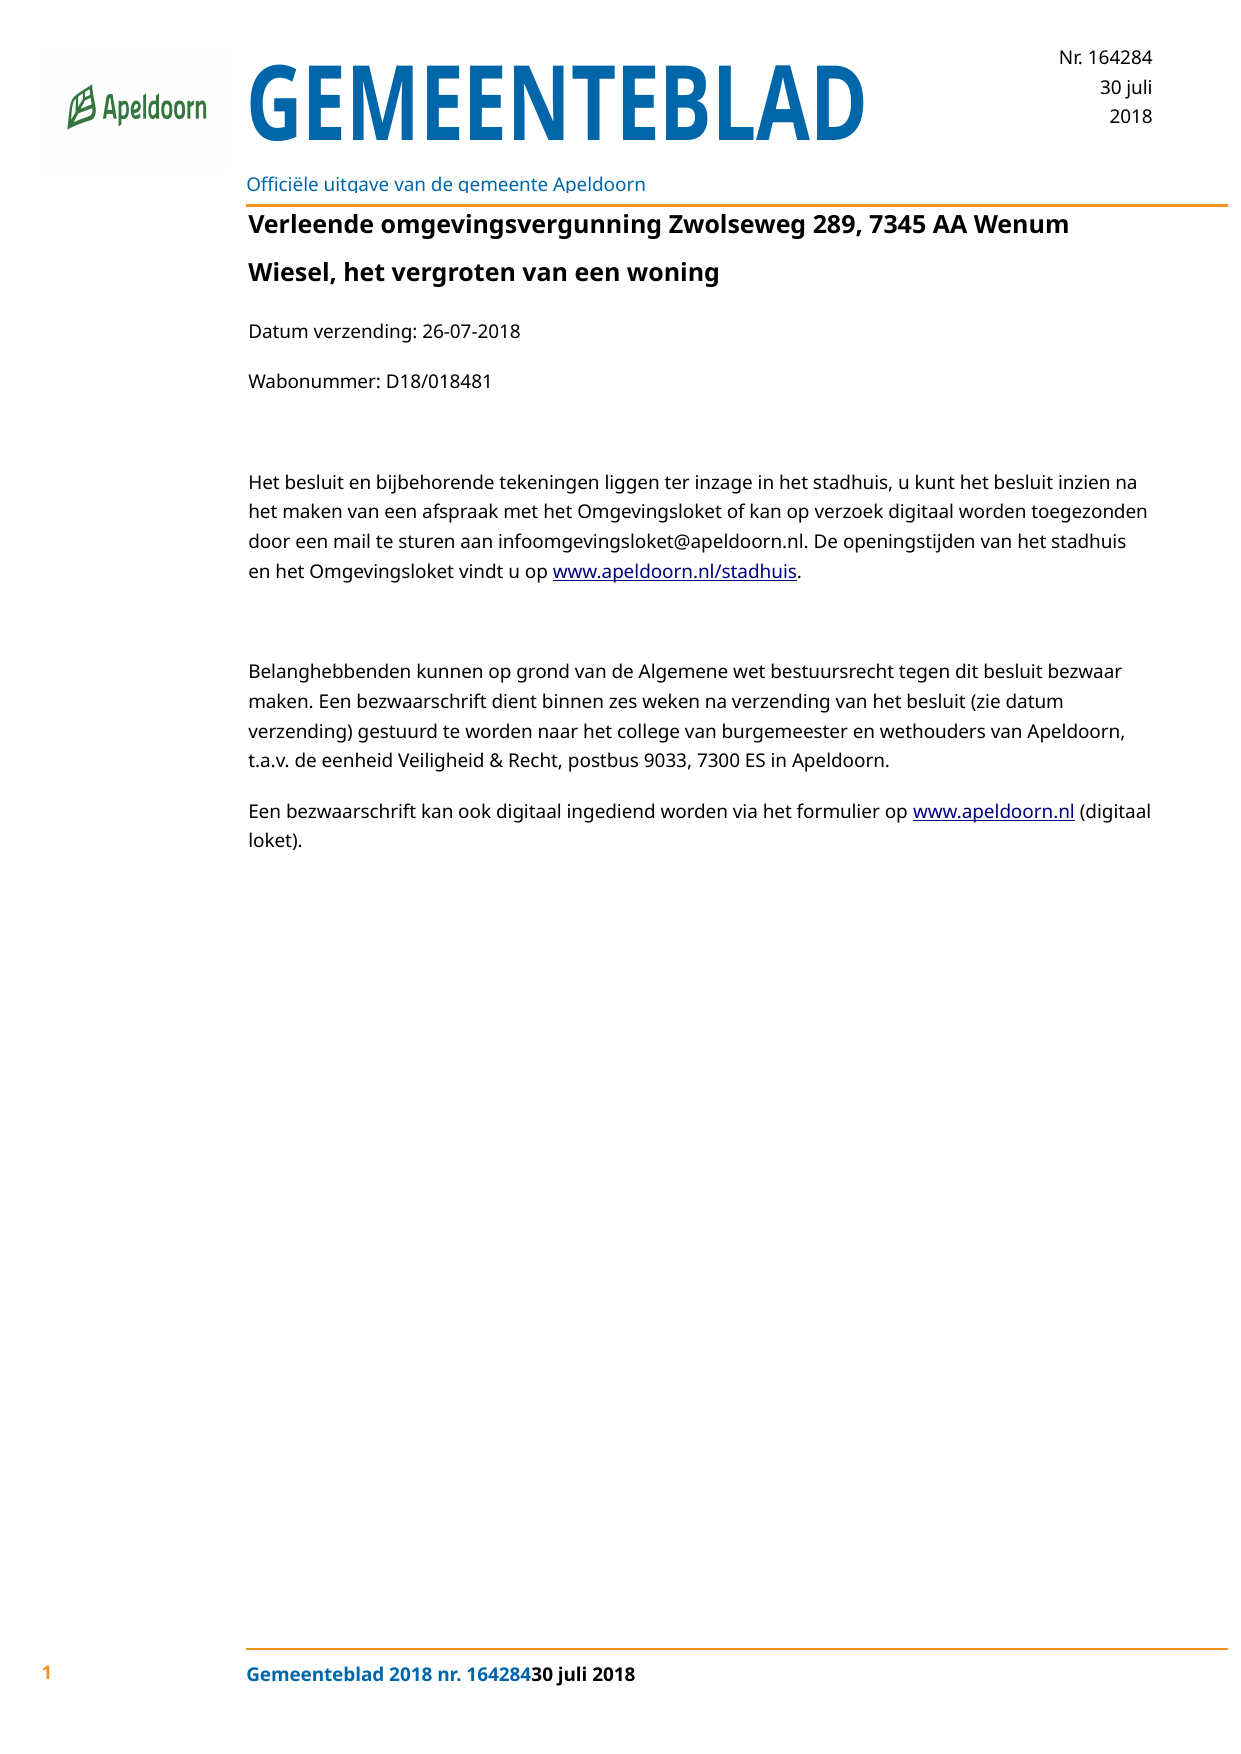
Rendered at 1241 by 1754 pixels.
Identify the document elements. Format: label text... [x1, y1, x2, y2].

text Een bezwaarschrift kan ook digitaal ingediend worden via het formulier op www.apeldoorn.nl (digitaal loket). [248, 798, 1152, 853]
text Wabonummer: D18/018481 [248, 368, 1152, 394]
text Belanghebbenden kunnen op grond van de Algemene wet bestuursrecht tegen dit besluit bezwaar maken. Een bezwaarschrift dient binnen zes weken na verzending van het besluit (zie datum verzending) gestuurd te worden naar het college van burgemeester en wethouders van Apeldoorn, t.a.v. de eenheid Veiligheid & Recht, postbus 9033, 7300 ES in Apeldoorn. [248, 659, 1152, 773]
picture [41, 47, 231, 172]
text Datum verzending: 26-07-2018 [248, 318, 1152, 344]
text Verleende omgevingsvergunning Zwolseweg 289, 7345 AA Wenum Wiesel, het vergroten van een woning [248, 207, 1152, 288]
text Het besluit en bijbehorende tekeningen liggen ter inzage in het stadhuis, u kunt het besluit inzien na het maken van een afspraak met het Omgevingsloket of kan op verzoek digitaal worden toegezonden door een mail te sturen aan infoomgevingsloket@apeldoorn.nl. De openingstijden van het stadhuis en het Omgevingsloket vindt u op www.apeldoorn.nl/stadhuis. [248, 469, 1152, 584]
